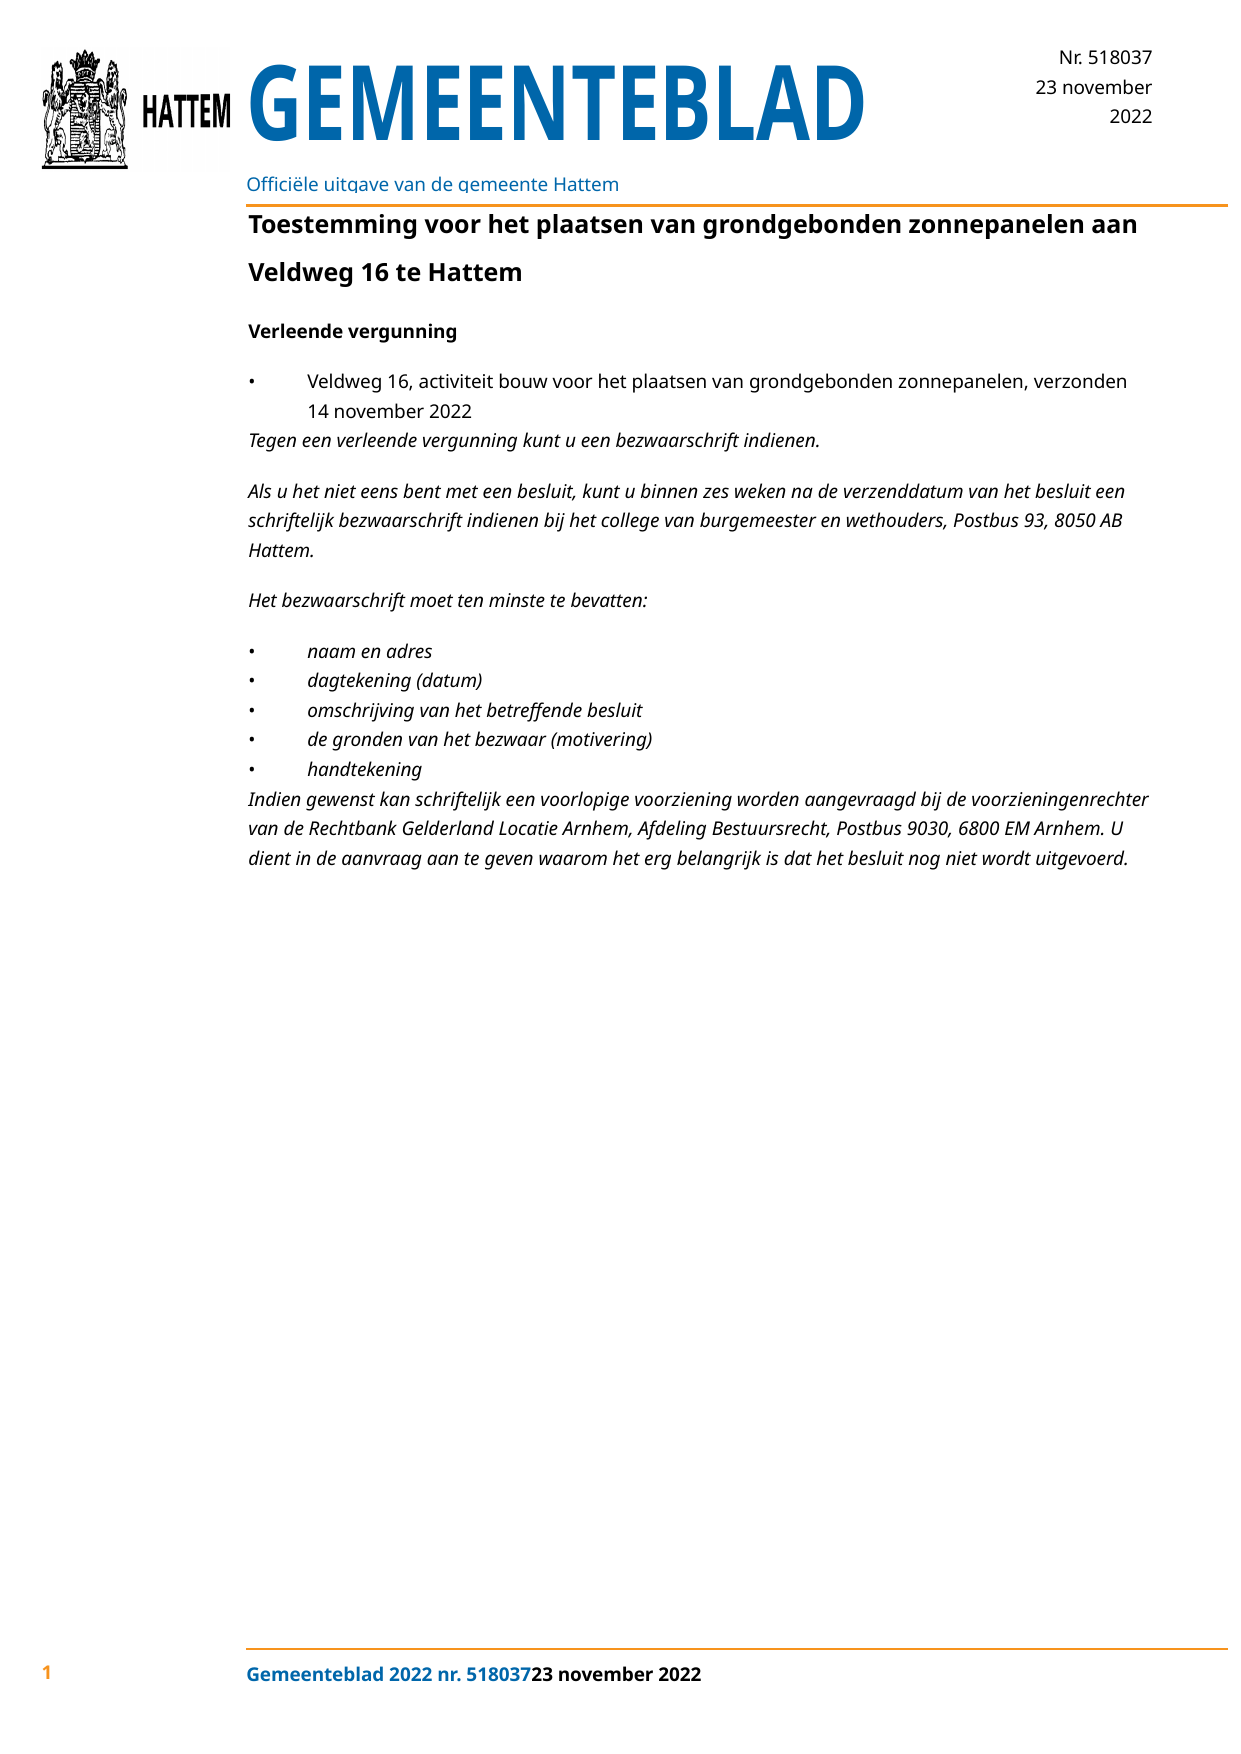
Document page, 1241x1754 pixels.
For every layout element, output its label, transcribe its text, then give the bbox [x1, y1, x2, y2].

list dagtekening (datum) [248, 667, 1152, 693]
list omschrijving van het betreffende besluit [248, 697, 1152, 723]
text Tegen een verleende vergunning kunt u een bezwaarschrift indienen. [248, 427, 1152, 453]
text Het bezwaarschrift moet ten minste te bevatten: [248, 587, 1152, 613]
list de gronden van het bezwaar (motivering) [248, 727, 1152, 752]
text Toestemming voor het plaatsen van grondgebonden zonnepanelen aan Veldweg 16 te Hattem [248, 207, 1152, 288]
text Verleende vergunning [248, 318, 1152, 344]
list handtekening [248, 756, 1152, 782]
list naam en adres [248, 638, 1152, 664]
picture [41, 47, 231, 172]
text Indien gewenst kan schriftelijk een voorlopige voorziening worden aangevraagd bij de voorzieningenrechter van de Rechtbank Gelderland Locatie Arnhem, Afdeling Bestuursrecht, Postbus 9030, 6800 EM Arnhem. U dient in de aanvraag aan te geven waarom het erg belangrijk is dat het besluit nog niet wordt uitgevoerd. [248, 786, 1152, 871]
list Veldweg 16, activiteit bouw voor het plaatsen van grondgebonden zonnepanelen, verzonden 14 november 2022 [248, 368, 1152, 424]
text Als u het niet eens bent met een besluit, kunt u binnen zes weken na de verzenddatum van het besluit een schriftelijk bezwaarschrift indienen bij het college van burgemeester en wethouders, Postbus 93, 8050 AB Hattem. [248, 478, 1152, 563]
